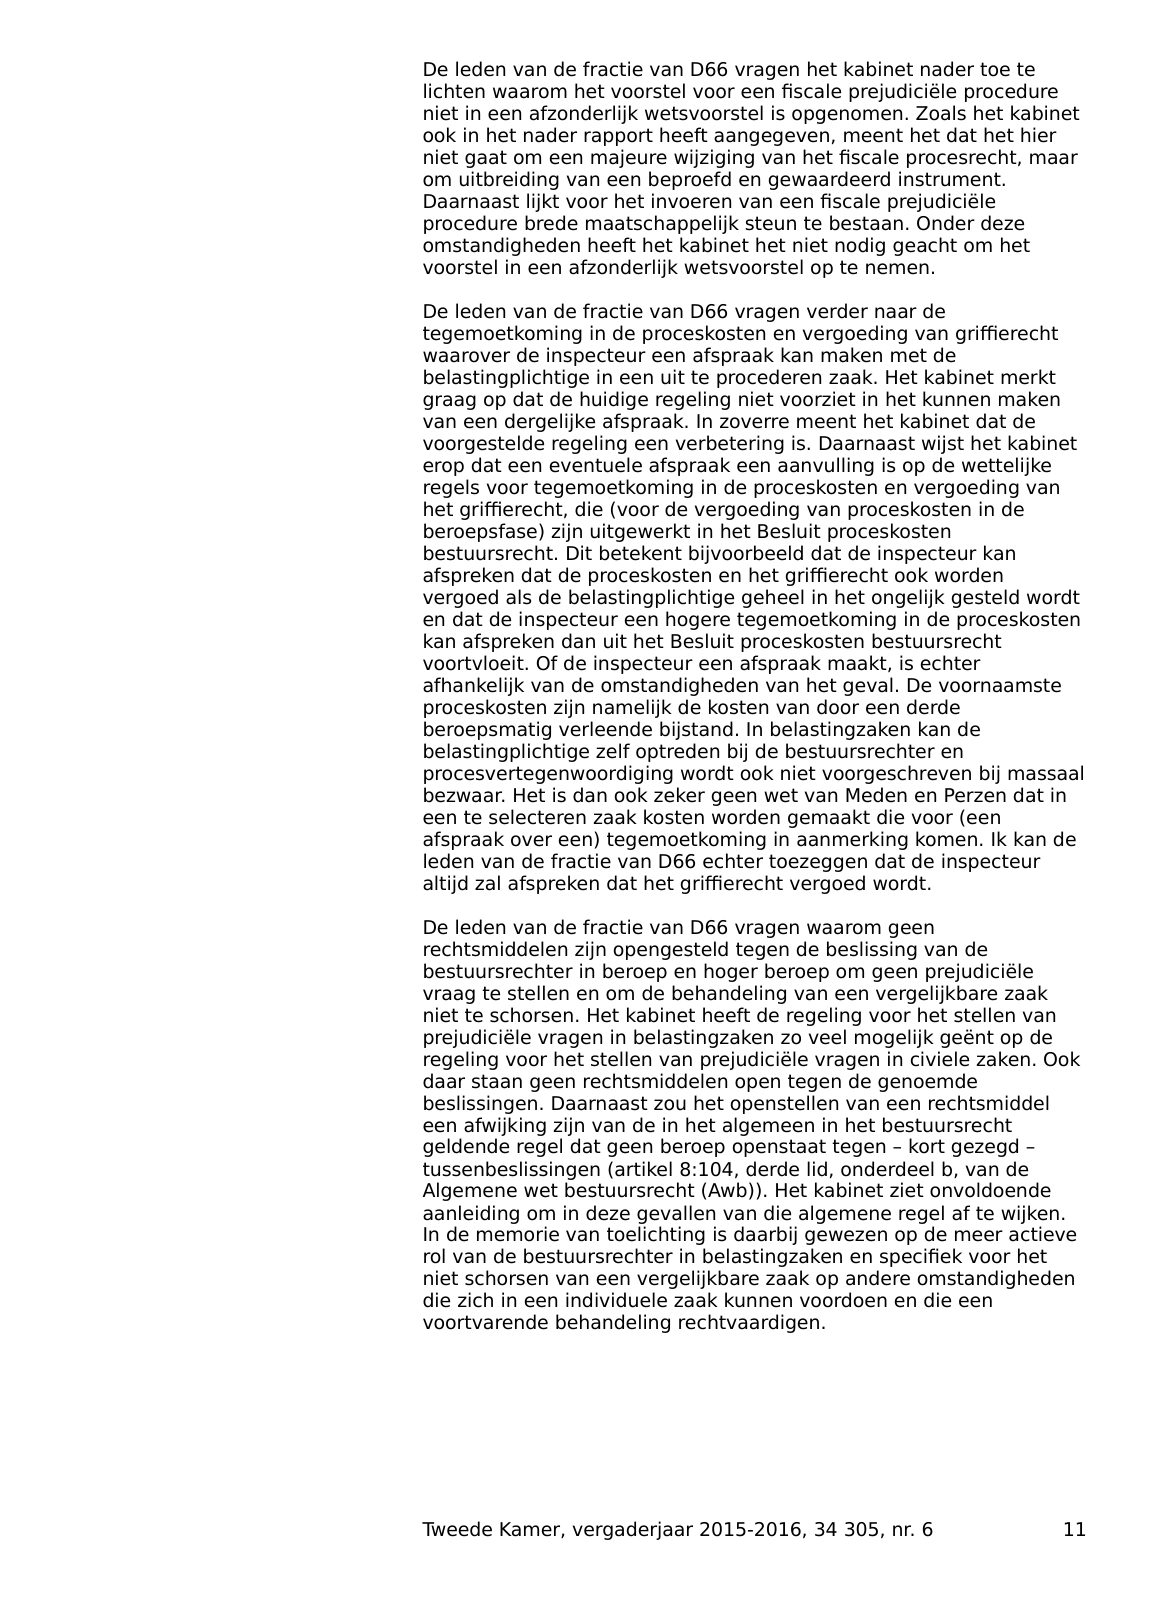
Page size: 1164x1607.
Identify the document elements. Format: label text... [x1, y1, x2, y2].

text De leden van de fractie van D66 vragen waarom geen rechtsmiddelen zijn opengesteld tegen de beslissing van de bestuursrechter in beroep en hoger beroep om geen prejudiciële vraag te stellen en om de behandeling van een vergelijkbare zaak niet te schorsen. Het kabinet heeft de regeling voor het stellen van prejudiciële vragen in belastingzaken zo veel mogelijk geënt op de regeling voor het stellen van prejudiciële vragen in civiele zaken. Ook daar staan geen rechtsmiddelen open tegen de genoemde beslissingen. Daarnaast zou het openstellen van een rechtsmiddel een afwijking zijn van de in het algemeen in het bestuursrecht geldende regel dat geen beroep openstaat tegen – kort gezegd – tussenbeslissingen (artikel 8:104, derde lid, onderdeel b, van de Algemene wet bestuursrecht (Awb)). Het kabinet ziet onvoldoende aanleiding om in deze gevallen van die algemene regel af te wijken. In de memorie van toelichting is daarbij gewezen op de meer actieve rol van de bestuursrechter in belastingzaken en specifiek voor het niet schorsen van een vergelijkbare zaak op andere omstandigheden die zich in een individuele zaak kunnen voordoen en die een voortvarende behandeling rechtvaardigen. [422, 917, 1087, 1334]
text De leden van de fractie van D66 vragen verder naar de tegemoetkoming in de proceskosten en vergoeding van griffierecht waarover de inspecteur een afspraak kan maken met de belastingplichtige in een uit te procederen zaak. Het kabinet merkt graag op dat de huidige regeling niet voorziet in het kunnen maken van een dergelijke afspraak. In zoverre meent het kabinet dat de voorgestelde regeling een verbetering is. Daarnaast wijst het kabinet erop dat een eventuele afspraak een aanvulling is op de wettelijke regels voor tegemoetkoming in de proceskosten en vergoeding van het griffierecht, die (voor de vergoeding van proceskosten in de beroepsfase) zijn uitgewerkt in het Besluit proceskosten bestuursrecht. Dit betekent bijvoorbeeld dat de inspecteur kan afspreken dat de proceskosten en het griffierecht ook worden vergoed als de belastingplichtige geheel in het ongelijk gesteld wordt en dat de inspecteur een hogere tegemoetkoming in de proceskosten kan afspreken dan uit het Besluit proceskosten bestuursrecht voortvloeit. Of de inspecteur een afspraak maakt, is echter afhankelijk van de omstandigheden van het geval. De voornaamste proceskosten zijn namelijk de kosten van door een derde beroepsmatig verleende bijstand. In belastingzaken kan de belastingplichtige zelf optreden bij de bestuursrechter en procesvertegenwoordiging wordt ook niet voorgeschreven bij massaal bezwaar. Het is dan ook zeker geen wet van Meden en Perzen dat in een te selecteren zaak kosten worden gemaakt die voor (een afspraak over een) tegemoetkoming in aanmerking komen. Ik kan de leden van de fractie van D66 echter toezeggen dat de inspecteur altijd zal afspreken dat het griffierecht vergoed wordt. [422, 301, 1087, 894]
text De leden van de fractie van D66 vragen het kabinet nader toe te lichten waarom het voorstel voor een fiscale prejudiciële procedure niet in een afzonderlijk wetsvoorstel is opgenomen. Zoals het kabinet ook in het nader rapport heeft aangegeven, meent het dat het hier niet gaat om een majeure wijziging van het fiscale procesrecht, maar om uitbreiding van een beproefd en gewaardeerd instrument. Daarnaast lijkt voor het invoeren van een fiscale prejudiciële procedure brede maatschappelijk steun te bestaan. Onder deze omstandigheden heeft het kabinet het niet nodig geacht om het voorstel in een afzonderlijk wetsvoorstel op te nemen. [422, 59, 1087, 279]
